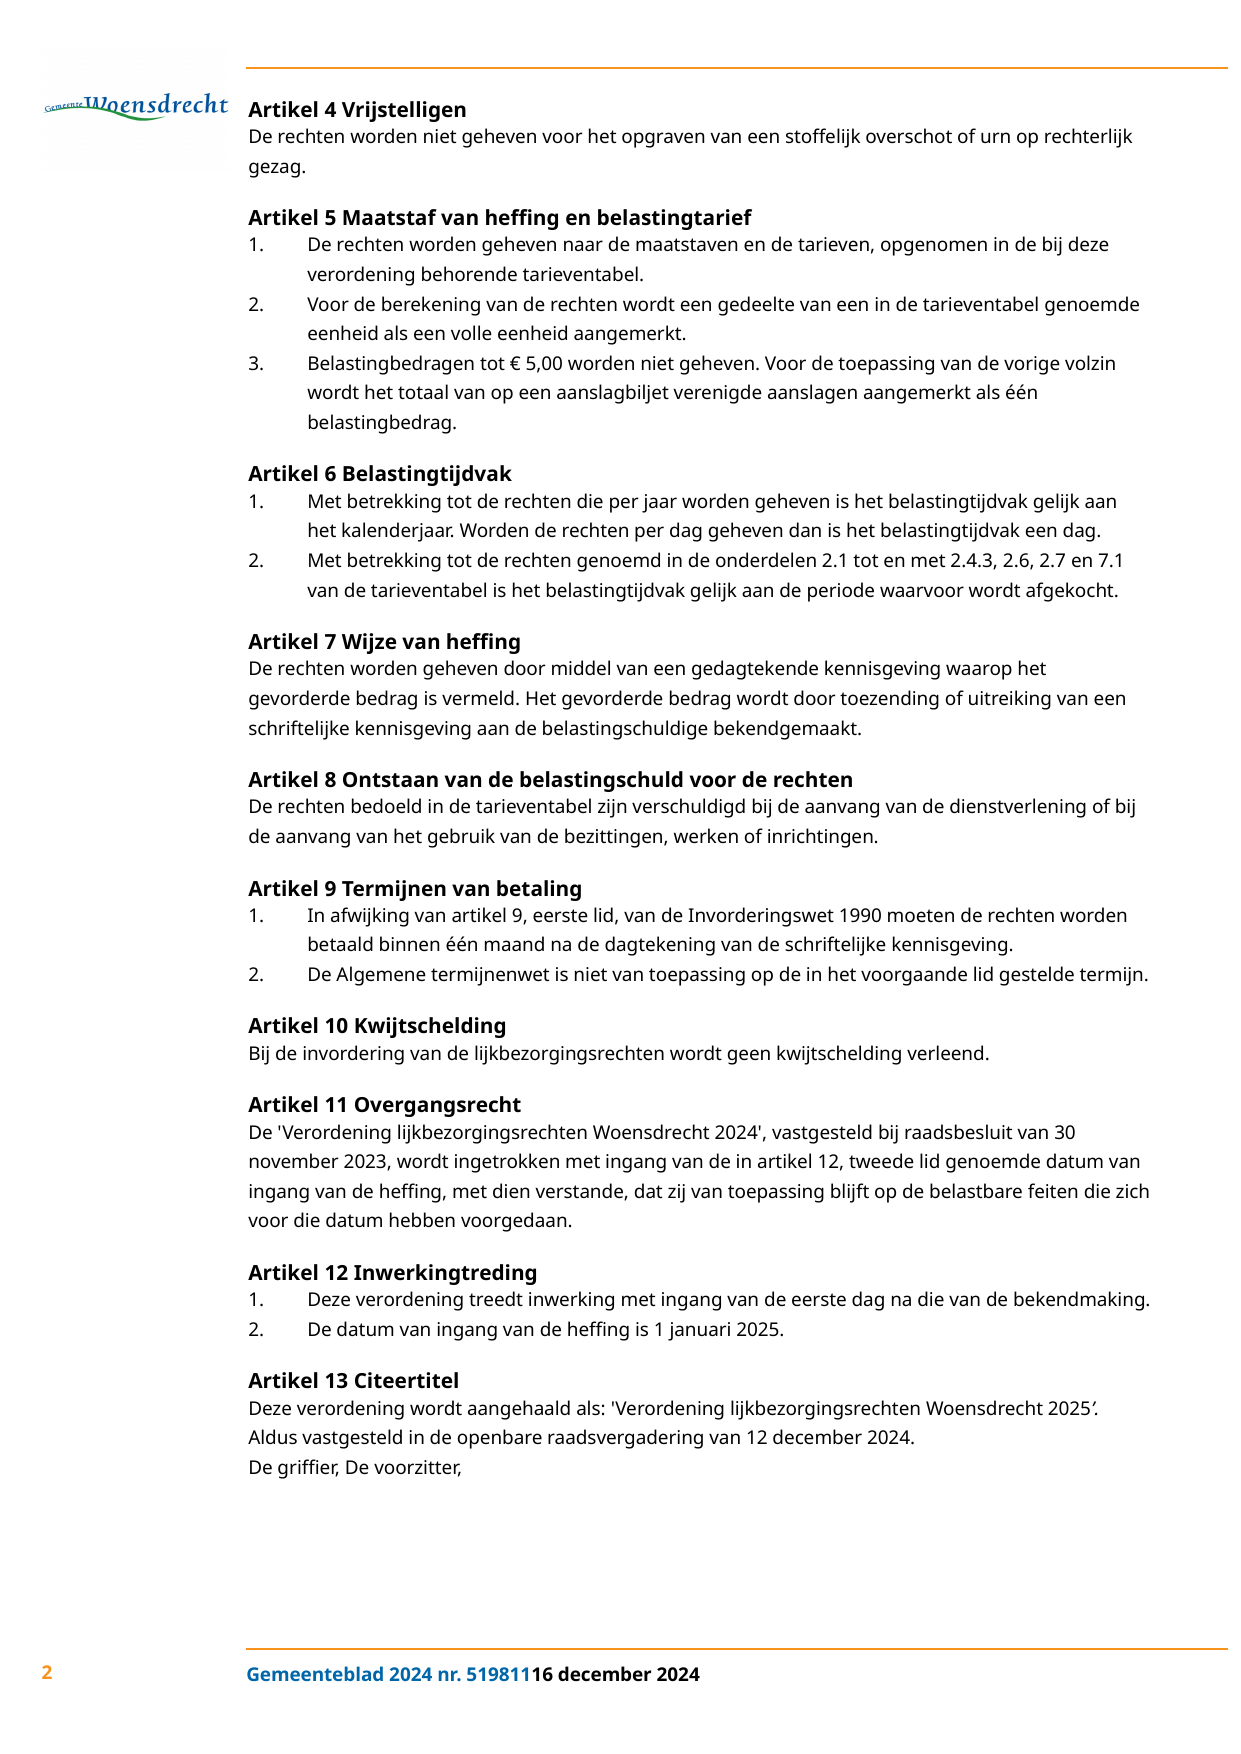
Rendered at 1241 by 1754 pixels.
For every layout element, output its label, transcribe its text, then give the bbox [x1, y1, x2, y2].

list Deze verordening treedt inwerking met ingang van de eerste dag na die van de bekendmaking. [248, 1287, 1152, 1312]
text Artikel 10 Kwijtschelding [248, 1012, 1152, 1040]
text Artikel 13 Citeertitel [248, 1367, 1152, 1395]
text Artikel 7 Wijze van heffing [248, 627, 1152, 656]
text Deze verordening wordt aangehaald als: 'Verordening lijkbezorgingsrechten Woensdrecht 2025’. [248, 1395, 1152, 1421]
list De datum van ingang van de heffing is 1 januari 2025. [248, 1316, 1152, 1342]
text Artikel 9 Termijnen van betaling [248, 874, 1152, 902]
text Artikel 8 Ontstaan van de belastingschuld voor de rechten [248, 765, 1152, 794]
list In afwijking van artikel 9, eerste lid, van de Invorderingswet 1990 moeten de rechten worden betaald binnen één maand na de dagtekening van de schriftelijke kennisgeving. [248, 902, 1152, 957]
list Met betrekking tot de rechten die per jaar worden geheven is het belastingtijdvak gelijk aan het kalenderjaar. Worden de rechten per dag geheven dan is het belastingtijdvak een dag. [248, 488, 1152, 543]
list Met betrekking tot de rechten genoemd in de onderdelen 2.1 tot en met 2.4.3, 2.6, 2.7 en 7.1 van de tarieventabel is het belastingtijdvak gelijk aan de periode waarvoor wordt afgekocht. [248, 547, 1152, 602]
text Artikel 5 Maatstaf van heffing en belastingtarief [248, 203, 1152, 232]
text Artikel 11 Overgangsrecht [248, 1091, 1152, 1119]
text De rechten worden geheven door middel van een gedagtekende kennisgeving waarop het gevorderde bedrag is vermeld. Het gevorderde bedrag wordt door toezending of uitreiking van een schriftelijke kennisgeving aan de belastingschuldige bekendgemaakt. [248, 656, 1152, 741]
list Voor de berekening van de rechten wordt een gedeelte van een in de tarieventabel genoemde eenheid als een volle eenheid aangemerkt. [248, 291, 1152, 346]
text De rechten worden niet geheven voor het opgraven van een stoffelijk overschot of urn op rechterlijk gezag. [248, 123, 1152, 178]
list Belastingbedragen tot € 5,00 worden niet geheven. Voor de toepassing van de vorige volzin wordt het totaal van op een aanslagbiljet verenigde aanslagen aangemerkt als één belastingbedrag. [248, 350, 1152, 435]
list De rechten worden geheven naar de maatstaven en de tarieven, opgenomen in de bij deze verordening behorende tarieventabel. [248, 232, 1152, 287]
text De griffier, De voorzitter, [248, 1454, 1152, 1480]
text Aldus vastgesteld in de openbare raadsvergadering van 12 december 2024. [248, 1424, 1152, 1450]
text Artikel 4 Vrijstelligen [248, 95, 1152, 123]
picture [41, 47, 231, 172]
text Bij de invordering van de lijkbezorgingsrechten wordt geen kwijtschelding verleend. [248, 1040, 1152, 1066]
text De 'Verordening lijkbezorgingsrechten Woensdrecht 2024', vastgesteld bij raadsbesluit van 30 november 2023, wordt ingetrokken met ingang van de in artikel 12, tweede lid genoemde datum van ingang van de heffing, met dien verstande, dat zij van toepassing blijft op de belastbare feiten die zich voor die datum hebben voorgedaan. [248, 1119, 1152, 1233]
text Artikel 12 Inwerkingtreding [248, 1258, 1152, 1287]
text De rechten bedoeld in de tarieventabel zijn verschuldigd bij de aanvang van de dienstverlening of bij de aanvang van het gebruik van de bezittingen, werken of inrichtingen. [248, 794, 1152, 849]
list De Algemene termijnenwet is niet van toepassing op de in het voorgaande lid gestelde termijn. [248, 961, 1152, 987]
text Artikel 6 Belastingtijdvak [248, 459, 1152, 488]
